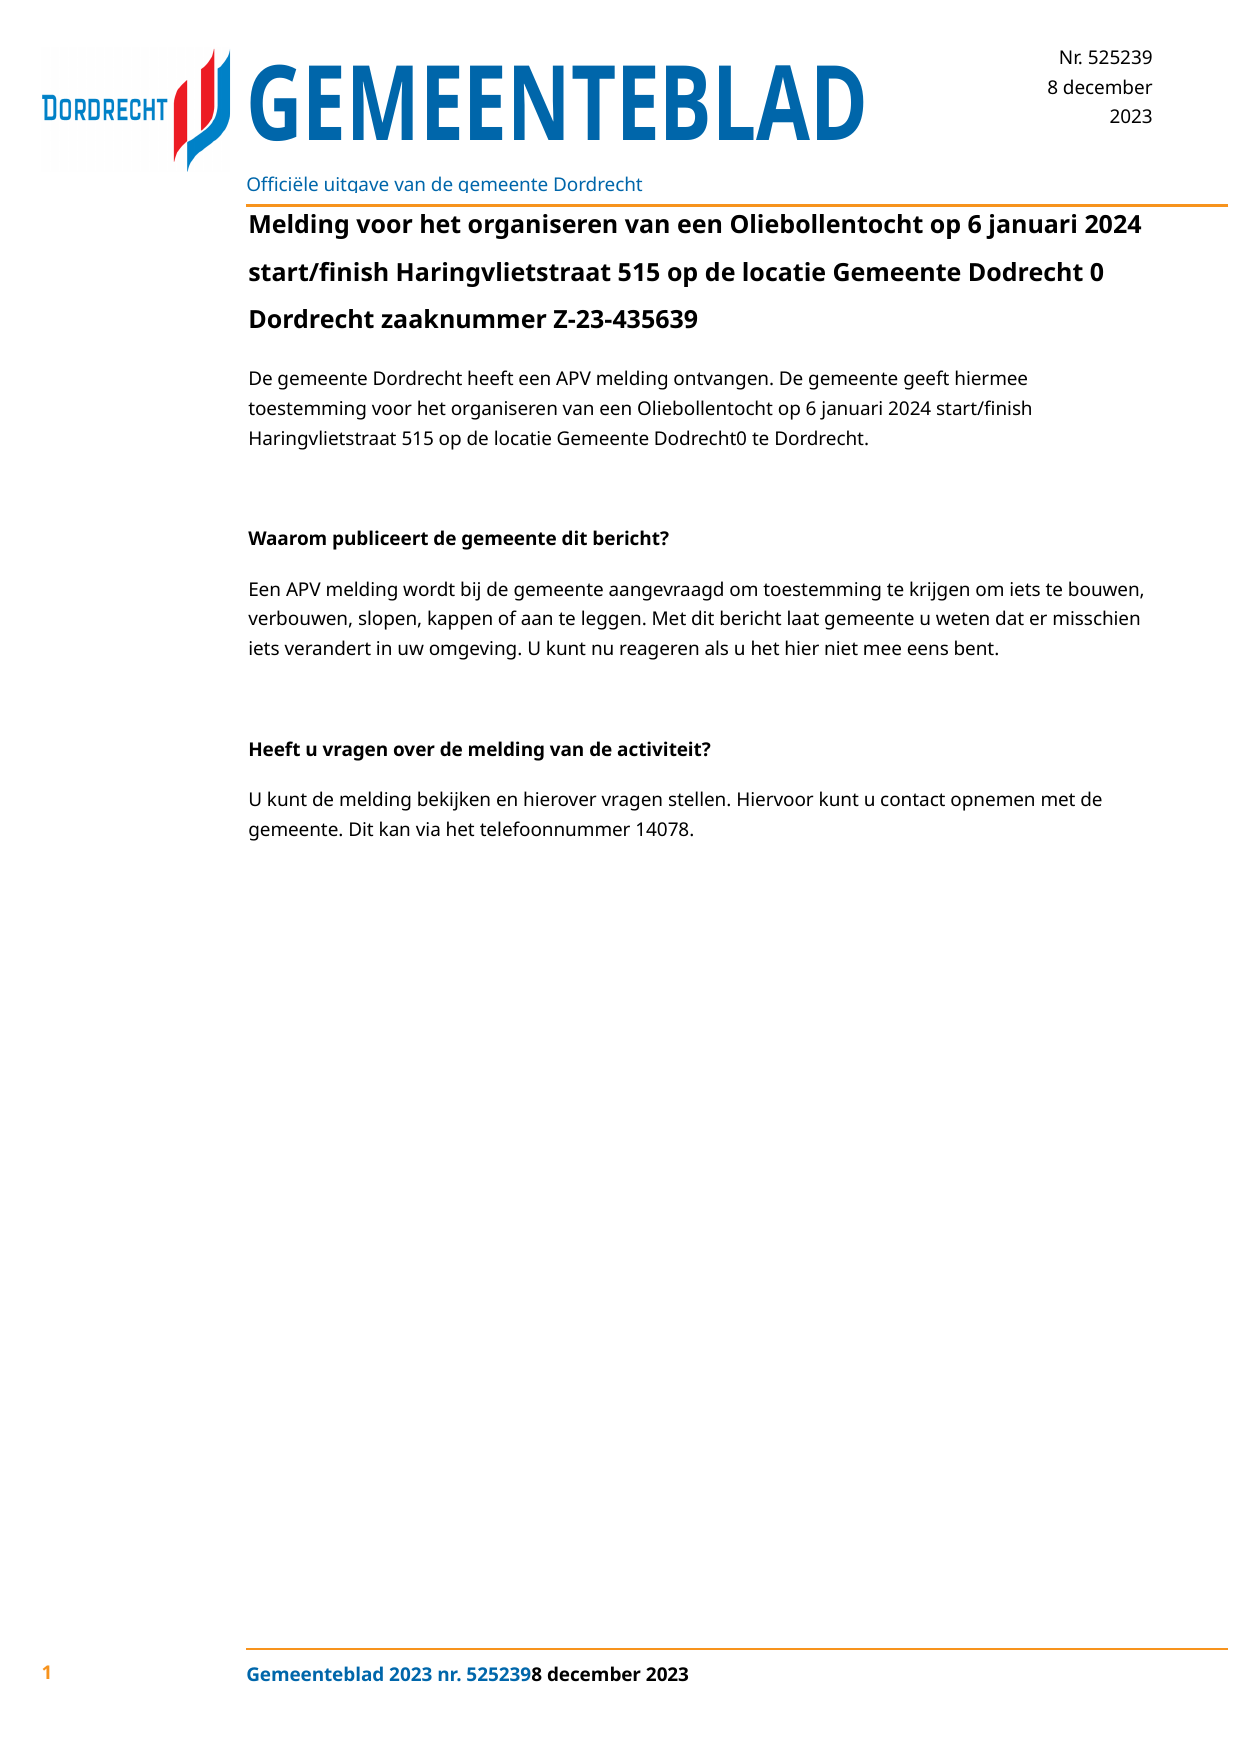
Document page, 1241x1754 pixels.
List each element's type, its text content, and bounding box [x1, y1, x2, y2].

text Waarom publiceert de gemeente dit bericht? [248, 526, 1152, 551]
text De gemeente Dordrecht heeft een APV melding ontvangen. De gemeente geeft hiermee toestemming voor het organiseren van een Oliebollentocht op 6 januari 2024 start/finish Haringvlietstraat 515 op de locatie Gemeente Dodrecht0 te Dordrecht. [248, 366, 1152, 450]
text Een APV melding wordt bij de gemeente aangevraagd om toestemming te krijgen om iets te bouwen, verbouwen, slopen, kappen of aan te leggen. Met dit bericht laat gemeente u weten dat er misschien iets verandert in uw omgeving. U kunt nu reageren als u het hier niet mee eens bent. [248, 576, 1152, 661]
text U kunt de melding bekijken en hierover vragen stellen. Hiervoor kunt u contact opnemen met de gemeente. Dit kan via het telefoonnummer 14078. [248, 786, 1152, 842]
text Heeft u vragen over de melding van de activiteit? [248, 736, 1152, 762]
text Melding voor het organiseren van een Oliebollentocht op 6 januari 2024 start/finish Haringvlietstraat 515 op de locatie Gemeente Dodrecht 0 Dordrecht zaaknummer Z-23-435639 [248, 207, 1152, 336]
picture [41, 47, 231, 172]
